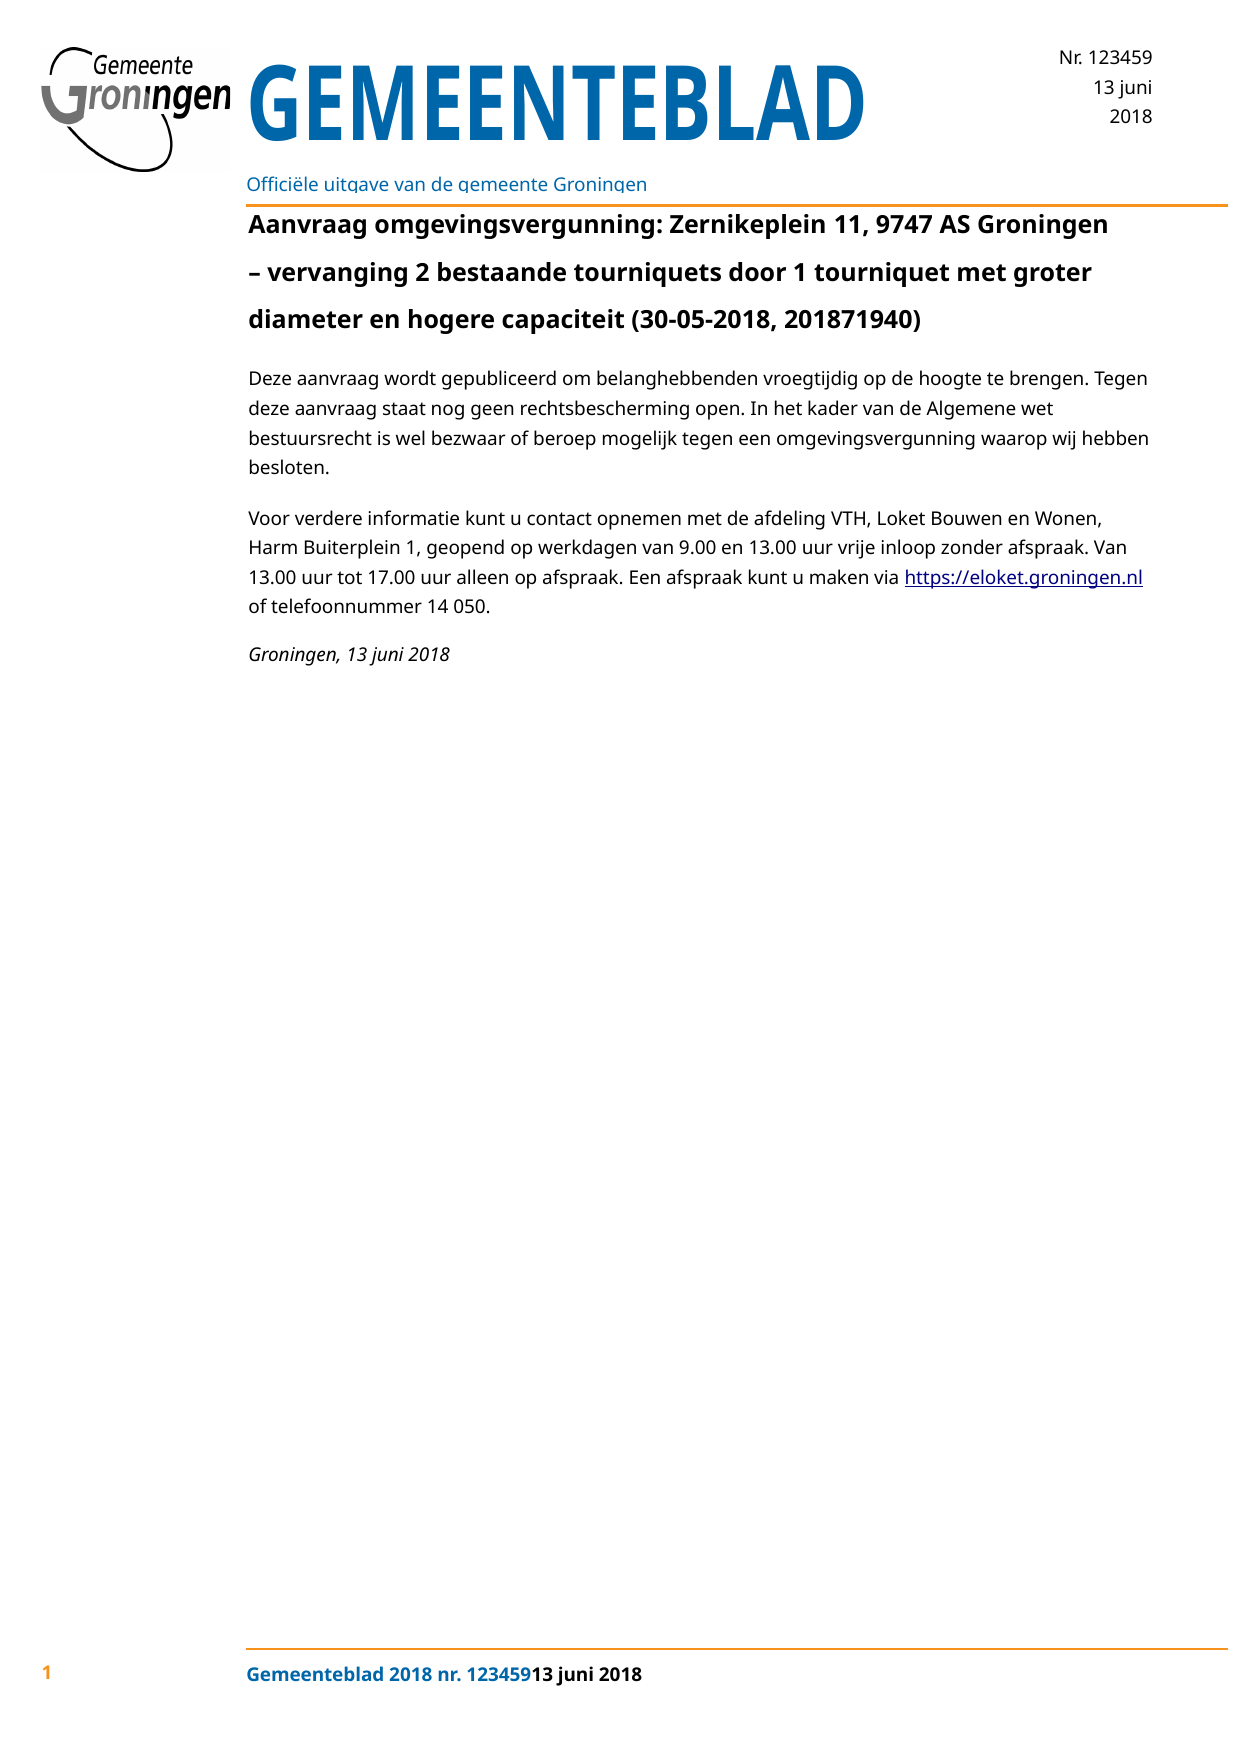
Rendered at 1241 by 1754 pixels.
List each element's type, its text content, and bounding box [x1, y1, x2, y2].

text Voor verdere informatie kunt u contact opnemen met de afdeling VTH, Loket Bouwen en Wonen, Harm Buiterplein 1, geopend op werkdagen van 9.00 en 13.00 uur vrije inloop zonder afspraak. Van 13.00 uur tot 17.00 uur alleen op afspraak. Een afspraak kunt u maken via https://eloket.groningen.nl of telefoonnummer 14 050. [248, 505, 1152, 619]
picture [41, 47, 231, 172]
text Groningen, 13 juni 2018 [248, 641, 1152, 667]
text Aanvraag omgevingsvergunning: Zernikeplein 11, 9747 AS Groningen – vervanging 2 bestaande tourniquets door 1 tourniquet met groter diameter en hogere capaciteit (30-05-2018, 201871940) [248, 207, 1152, 336]
text Deze aanvraag wordt gepubliceerd om belanghebbenden vroegtijdig op de hoogte te brengen. Tegen deze aanvraag staat nog geen rechtsbescherming open. In het kader van de Algemene wet bestuursrecht is wel bezwaar of beroep mogelijk tegen een omgevingsvergunning waarop wij hebben besloten. [248, 366, 1152, 480]
